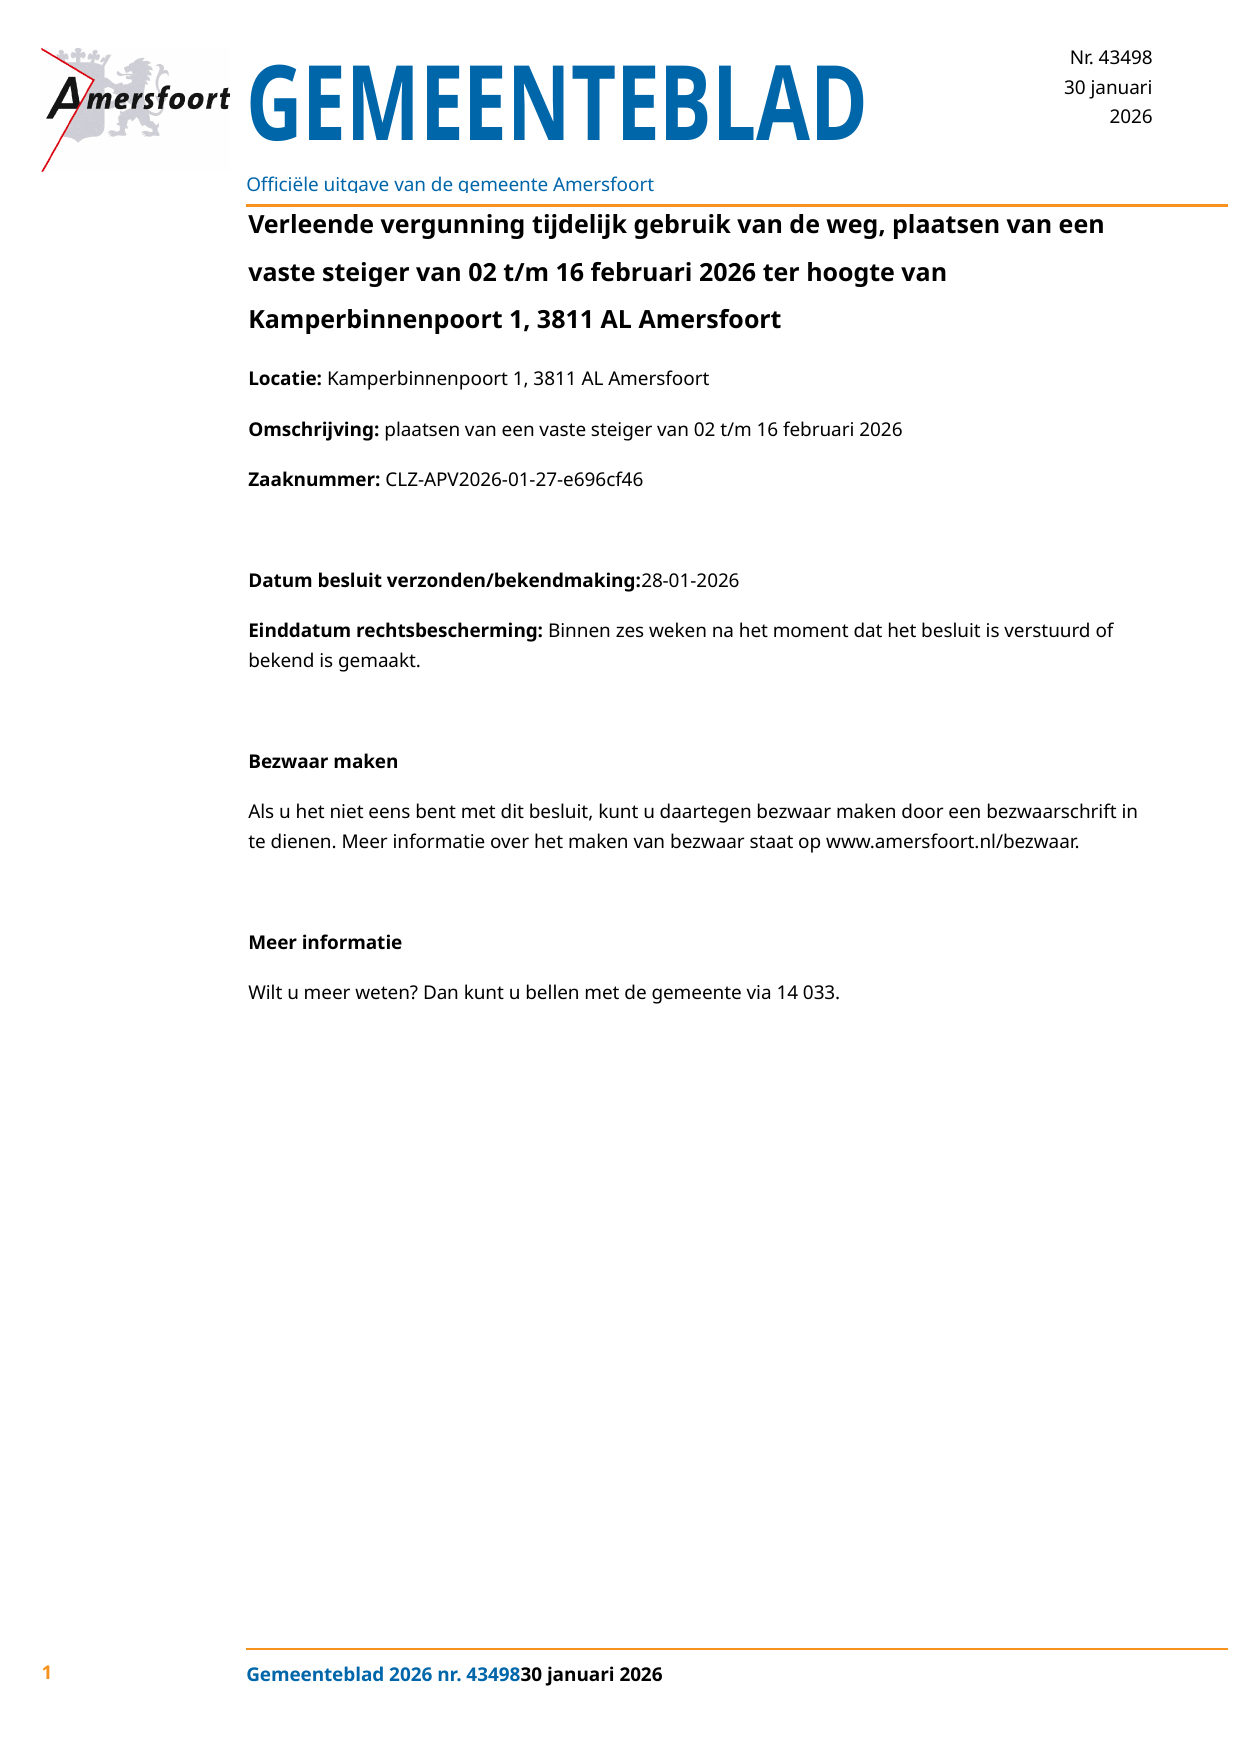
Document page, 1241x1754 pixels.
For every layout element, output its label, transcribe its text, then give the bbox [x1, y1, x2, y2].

text Meer informatie [248, 929, 1152, 954]
text Wilt u meer weten? Dan kunt u bellen met de gemeente via 14 033. [248, 979, 1152, 1005]
text Datum besluit verzonden/bekendmaking:28-01-2026 [248, 567, 1152, 593]
text Als u het niet eens bent met dit besluit, kunt u daartegen bezwaar maken door een bezwaarschrift in te dienen. Meer informatie over het maken van bezwaar staat op www.amersfoort.nl/bezwaar. [248, 798, 1152, 854]
text Einddatum rechtsbescherming: Binnen zes weken na het moment dat het besluit is verstuurd of bekend is gemaakt. [248, 618, 1152, 673]
text Omschrijving: plaatsen van een vaste steiger van 02 t/m 16 februari 2026 [248, 416, 1152, 442]
text Verleende vergunning tijdelijk gebruik van de weg, plaatsen van een vaste steiger van 02 t/m 16 februari 2026 ter hoogte van Kamperbinnenpoort 1, 3811 AL Amersfoort [248, 207, 1152, 336]
text Locatie: Kamperbinnenpoort 1, 3811 AL Amersfoort [248, 366, 1152, 391]
picture [41, 47, 231, 172]
text Zaaknummer: CLZ-APV2026-01-27-e696cf46 [248, 466, 1152, 492]
text Bezwaar maken [248, 748, 1152, 774]
